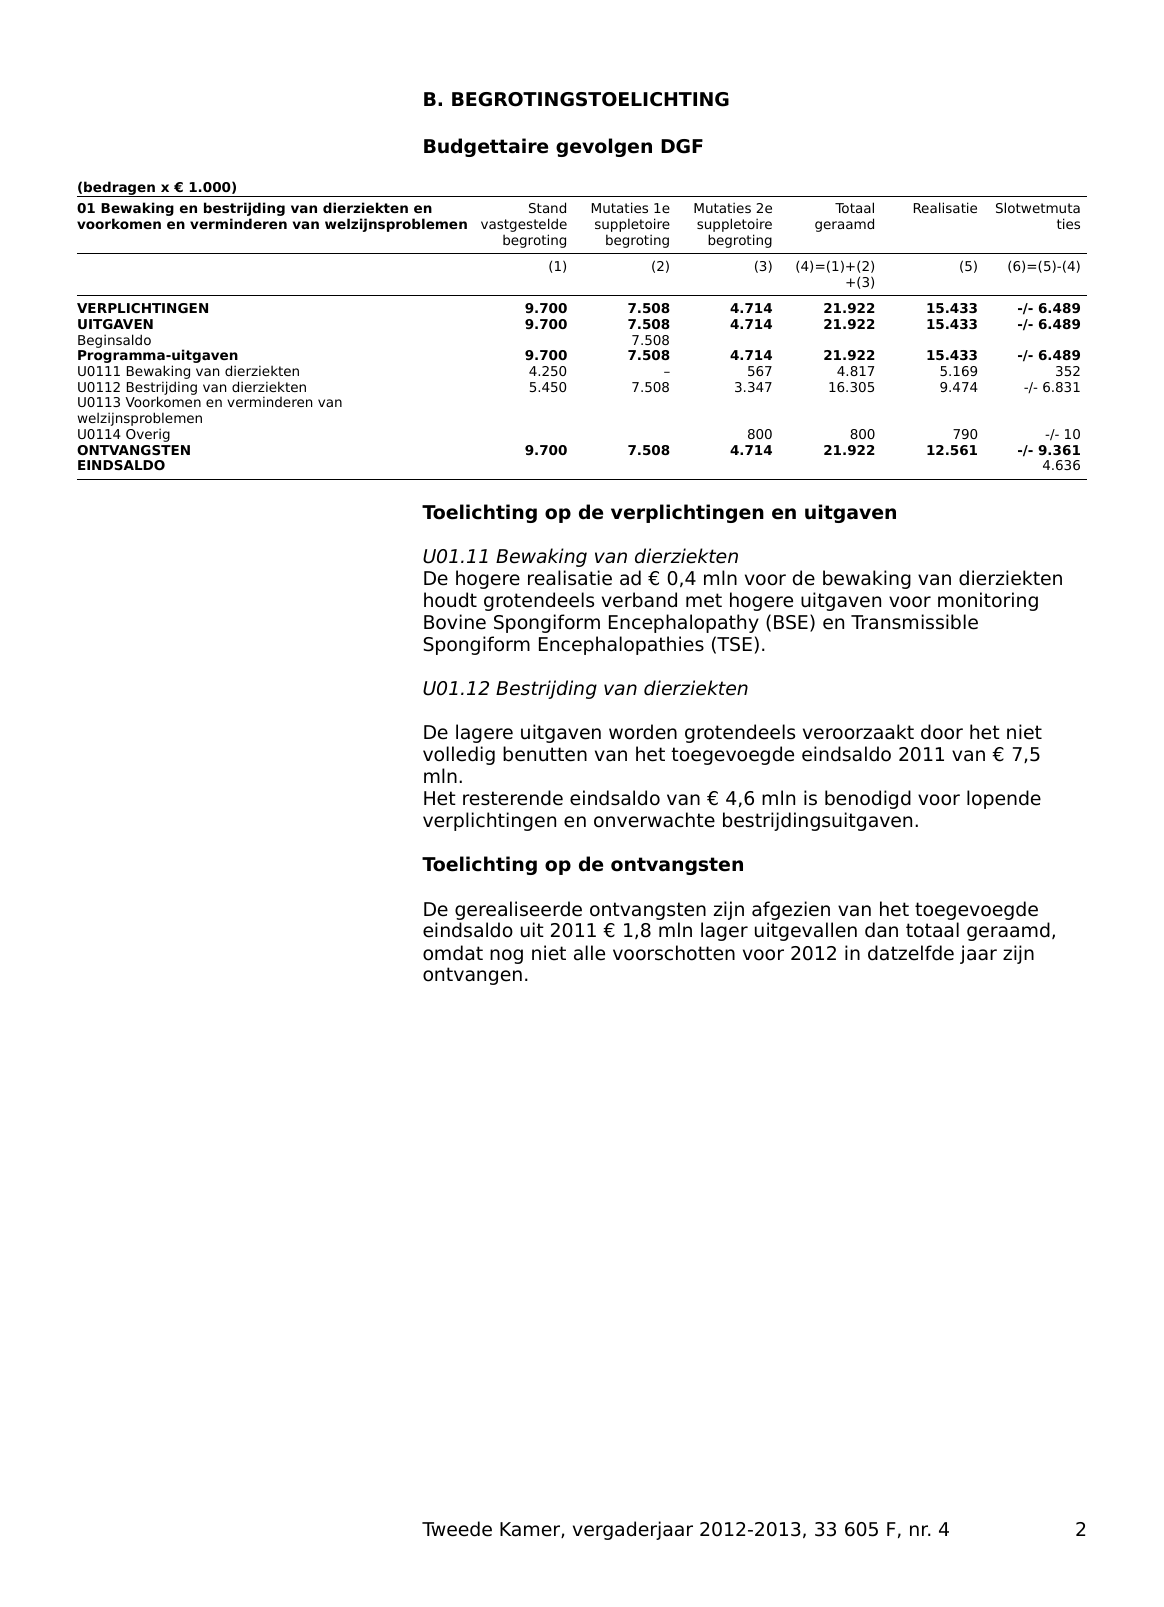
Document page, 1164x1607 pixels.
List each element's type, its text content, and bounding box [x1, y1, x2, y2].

table_cell U0113 Voorkomen en verminderen van welzijnsproblemen [77, 395, 470, 427]
table_cell -/- 6.489 [984, 296, 1087, 317]
table_cell Realisatie [881, 197, 984, 253]
table_cell 21.922 [779, 296, 881, 317]
table_cell 01 Bewaking en bestrijding van dierziekten en voorkomen en verminderen van welzijnsproblemen [77, 197, 470, 253]
table_cell [984, 332, 1087, 348]
table_cell [779, 395, 881, 427]
table_cell 4.636 [984, 458, 1087, 478]
subtitle Budgettaire gevolgen DGF [422, 136, 1087, 158]
table_cell 21.922 [779, 348, 881, 364]
table_cell 352 [984, 364, 1087, 379]
table_cell [470, 332, 573, 348]
table_cell Totaal geraamd [779, 197, 881, 253]
table_cell U0112 Bestrijding van dierziekten [77, 380, 470, 395]
table_cell 9.700 [470, 443, 573, 458]
table_cell (2) [573, 254, 676, 295]
table_cell -/- 6.831 [984, 380, 1087, 395]
table_cell 4.714 [676, 348, 778, 364]
table_cell 9.700 [470, 348, 573, 364]
table_cell 9.474 [881, 380, 984, 395]
table_cell -/- 6.489 [984, 317, 1087, 332]
table_cell Slotwetmutaties [984, 197, 1087, 253]
table_cell [779, 458, 881, 478]
table_cell 12.561 [881, 443, 984, 458]
text Het resterende eindsaldo van € 4,6 mln is benodigd voor lopende verplichtingen en onverwachte bestrijdingsuitgaven. [422, 788, 1087, 832]
table_cell (5) [881, 254, 984, 295]
table_cell 21.922 [779, 443, 881, 458]
table_cell 9.700 [470, 317, 573, 332]
table_cell 7.508 [573, 317, 676, 332]
table_cell 7.508 [573, 380, 676, 395]
table_cell [881, 332, 984, 348]
table_cell -/- 10 [984, 427, 1087, 442]
table_cell -/- 9.361 [984, 443, 1087, 458]
table_cell (4)=(1)+(2)+(3) [779, 254, 881, 295]
table_cell 7.508 [573, 296, 676, 317]
table_cell ONTVANGSTEN [77, 443, 470, 458]
table_cell [881, 458, 984, 478]
table_cell 4.714 [676, 443, 778, 458]
table_cell U0111 Bewaking van dierziekten [77, 364, 470, 379]
table_cell Stand vastgestelde begroting [470, 197, 573, 253]
subtitle U01.12 Bestrijding van dierziekten [422, 678, 1087, 700]
table_cell [881, 395, 984, 427]
table_cell 4.714 [676, 317, 778, 332]
table_cell 800 [676, 427, 778, 442]
table_cell [470, 458, 573, 478]
table_cell – [573, 364, 676, 379]
table_cell 9.700 [470, 296, 573, 317]
table_cell 15.433 [881, 296, 984, 317]
text De lagere uitgaven worden grotendeels veroorzaakt door het niet volledig benutten van het toegevoegde eindsaldo 2011 van € 7,5 mln. [422, 722, 1087, 788]
table_cell [676, 395, 778, 427]
subtitle U01.11 Bewaking van dierziekten [422, 546, 1087, 568]
table_cell Programma-uitgaven [77, 348, 470, 364]
table_cell 15.433 [881, 348, 984, 364]
text De gerealiseerde ontvangsten zijn afgezien van het toegevoegde eindsaldo uit 2011 € 1,8 mln lager uitgevallen dan totaal geraamd, omdat nog niet alle voorschotten voor 2012 in datzelfde jaar zijn ontvangen. [422, 898, 1087, 986]
table_cell Mutaties 1e suppletoire begroting [573, 197, 676, 253]
table_cell [573, 427, 676, 442]
table_cell (3) [676, 254, 778, 295]
table_cell [676, 458, 778, 478]
table_cell VERPLICHTINGEN [77, 296, 470, 317]
table_cell [470, 395, 573, 427]
table_cell 4.817 [779, 364, 881, 379]
table_header (bedragen x € 1.000) [77, 180, 1087, 196]
table_cell 4.714 [676, 296, 778, 317]
table_cell Beginsaldo [77, 332, 470, 348]
table_cell U0114 Overig [77, 427, 470, 442]
table_cell 15.433 [881, 317, 984, 332]
subtitle Toelichting op de ontvangsten [422, 854, 1087, 876]
table_cell 3.347 [676, 380, 778, 395]
subtitle Toelichting op de verplichtingen en uitgaven [422, 502, 1087, 524]
table_cell 567 [676, 364, 778, 379]
table_cell 800 [779, 427, 881, 442]
table_cell 4.250 [470, 364, 573, 379]
table_cell [573, 395, 676, 427]
table_cell 21.922 [779, 317, 881, 332]
table_cell (6)=(5)-(4) [984, 254, 1087, 295]
subtitle B. BEGROTINGSTOELICHTING [422, 89, 1087, 111]
table_cell 7.508 [573, 348, 676, 364]
table_cell 7.508 [573, 332, 676, 348]
table_cell UITGAVEN [77, 317, 470, 332]
table_cell EINDSALDO [77, 458, 470, 478]
table_cell (1) [470, 254, 573, 295]
table_cell 5.169 [881, 364, 984, 379]
table_cell 790 [881, 427, 984, 442]
table_cell Mutaties 2e suppletoire begroting [676, 197, 778, 253]
table_cell [573, 458, 676, 478]
table_cell [984, 395, 1087, 427]
table_cell [779, 332, 881, 348]
table_cell 5.450 [470, 380, 573, 395]
table_cell 16.305 [779, 380, 881, 395]
table_cell [77, 254, 470, 295]
table_cell -/- 6.489 [984, 348, 1087, 364]
text De hogere realisatie ad € 0,4 mln voor de bewaking van dierziekten houdt grotendeels verband met hogere uitgaven voor monitoring Bovine Spongiform Encephalopathy (BSE) en Transmissible Spongiform Encephalopathies (TSE). [422, 568, 1087, 656]
table_cell [470, 427, 573, 442]
table_cell [676, 332, 778, 348]
table_cell 7.508 [573, 443, 676, 458]
